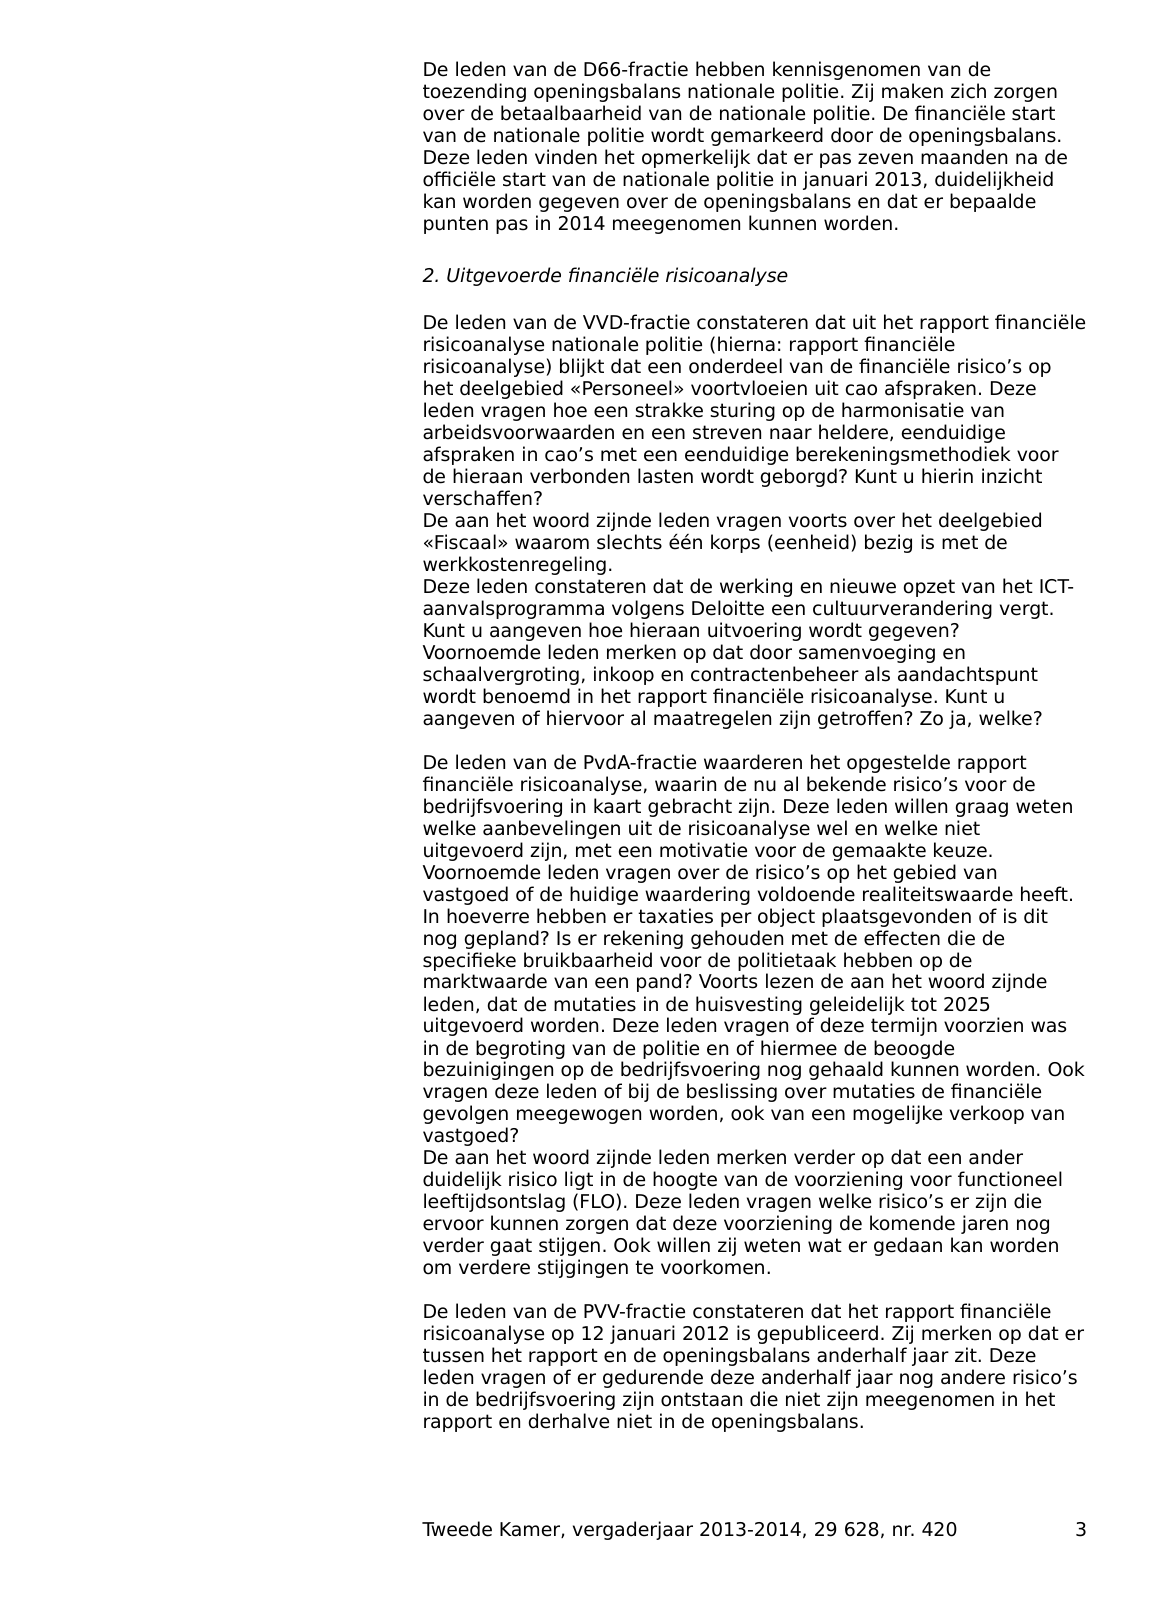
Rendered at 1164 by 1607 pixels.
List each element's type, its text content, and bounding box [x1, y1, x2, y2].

text Deze leden constateren dat de werking en nieuwe opzet van het ICT-aanvalsprogramma volgens Deloitte een cultuurverandering vergt. Kunt u aangeven hoe hieraan uitvoering wordt gegeven? [422, 576, 1087, 642]
text De aan het woord zijnde leden merken verder op dat een ander duidelijk risico ligt in de hoogte van de voorziening voor functioneel leeftijdsontslag (FLO). Deze leden vragen welke risico’s er zijn die ervoor kunnen zorgen dat deze voorziening de komende jaren nog verder gaat stijgen. Ook willen zij weten wat er gedaan kan worden om verdere stijgingen te voorkomen. [422, 1147, 1087, 1279]
text De aan het woord zijnde leden vragen voorts over het deelgebied «Fiscaal» waarom slechts één korps (eenheid) bezig is met de werkkostenregeling. [422, 510, 1087, 576]
text De leden van de VVD-fractie constateren dat uit het rapport financiële risicoanalyse nationale politie (hierna: rapport financiële risicoanalyse) blijkt dat een onderdeel van de financiële risico’s op het deelgebied «Personeel» voortvloeien uit cao afspraken. Deze leden vragen hoe een strakke sturing op de harmonisatie van arbeidsvoorwaarden en een streven naar heldere, eenduidige afspraken in cao’s met een eenduidige berekeningsmethodiek voor de hieraan verbonden lasten wordt geborgd? Kunt u hierin inzicht verschaffen? [422, 312, 1087, 510]
text Voornoemde leden merken op dat door samenvoeging en schaalvergroting, inkoop en contractenbeheer als aandachtspunt wordt benoemd in het rapport financiële risicoanalyse. Kunt u aangeven of hiervoor al maatregelen zijn getroffen? Zo ja, welke? [422, 642, 1087, 729]
text De leden van de D66-fractie hebben kennisgenomen van de toezending openingsbalans nationale politie. Zij maken zich zorgen over de betaalbaarheid van de nationale politie. De financiële start van de nationale politie wordt gemarkeerd door de openingsbalans. Deze leden vinden het opmerkelijk dat er pas zeven maanden na de officiële start van de nationale politie in januari 2013, duidelijkheid kan worden gegeven over de openingsbalans en dat er bepaalde punten pas in 2014 meegenomen kunnen worden. [422, 59, 1087, 235]
text Voornoemde leden vragen over de risico’s op het gebied van vastgoed of de huidige waardering voldoende realiteitswaarde heeft. In hoeverre hebben er taxaties per object plaatsgevonden of is dit nog gepland? Is er rekening gehouden met de effecten die de specifieke bruikbaarheid voor de politietaak hebben op de marktwaarde van een pand? Voorts lezen de aan het woord zijnde leden, dat de mutaties in de huisvesting geleidelijk tot 2025 uitgevoerd worden. Deze leden vragen of deze termijn voorzien was in de begroting van de politie en of hiermee de beoogde bezuinigingen op de bedrijfsvoering nog gehaald kunnen worden. Ook vragen deze leden of bij de beslissing over mutaties de financiële gevolgen meegewogen worden, ook van een mogelijke verkoop van vastgoed? [422, 862, 1087, 1147]
subtitle 2. Uitgevoerde financiële risicoanalyse [422, 265, 1087, 287]
text De leden van de PvdA-fractie waarderen het opgestelde rapport financiële risicoanalyse, waarin de nu al bekende risico’s voor de bedrijfsvoering in kaart gebracht zijn. Deze leden willen graag weten welke aanbevelingen uit de risicoanalyse wel en welke niet uitgevoerd zijn, met een motivatie voor de gemaakte keuze. [422, 752, 1087, 862]
text De leden van de PVV-fractie constateren dat het rapport financiële risicoanalyse op 12 januari 2012 is gepubliceerd. Zij merken op dat er tussen het rapport en de openingsbalans anderhalf jaar zit. Deze leden vragen of er gedurende deze anderhalf jaar nog andere risico’s in de bedrijfsvoering zijn ontstaan die niet zijn meegenomen in het rapport en derhalve niet in de openingsbalans. [422, 1301, 1087, 1433]
